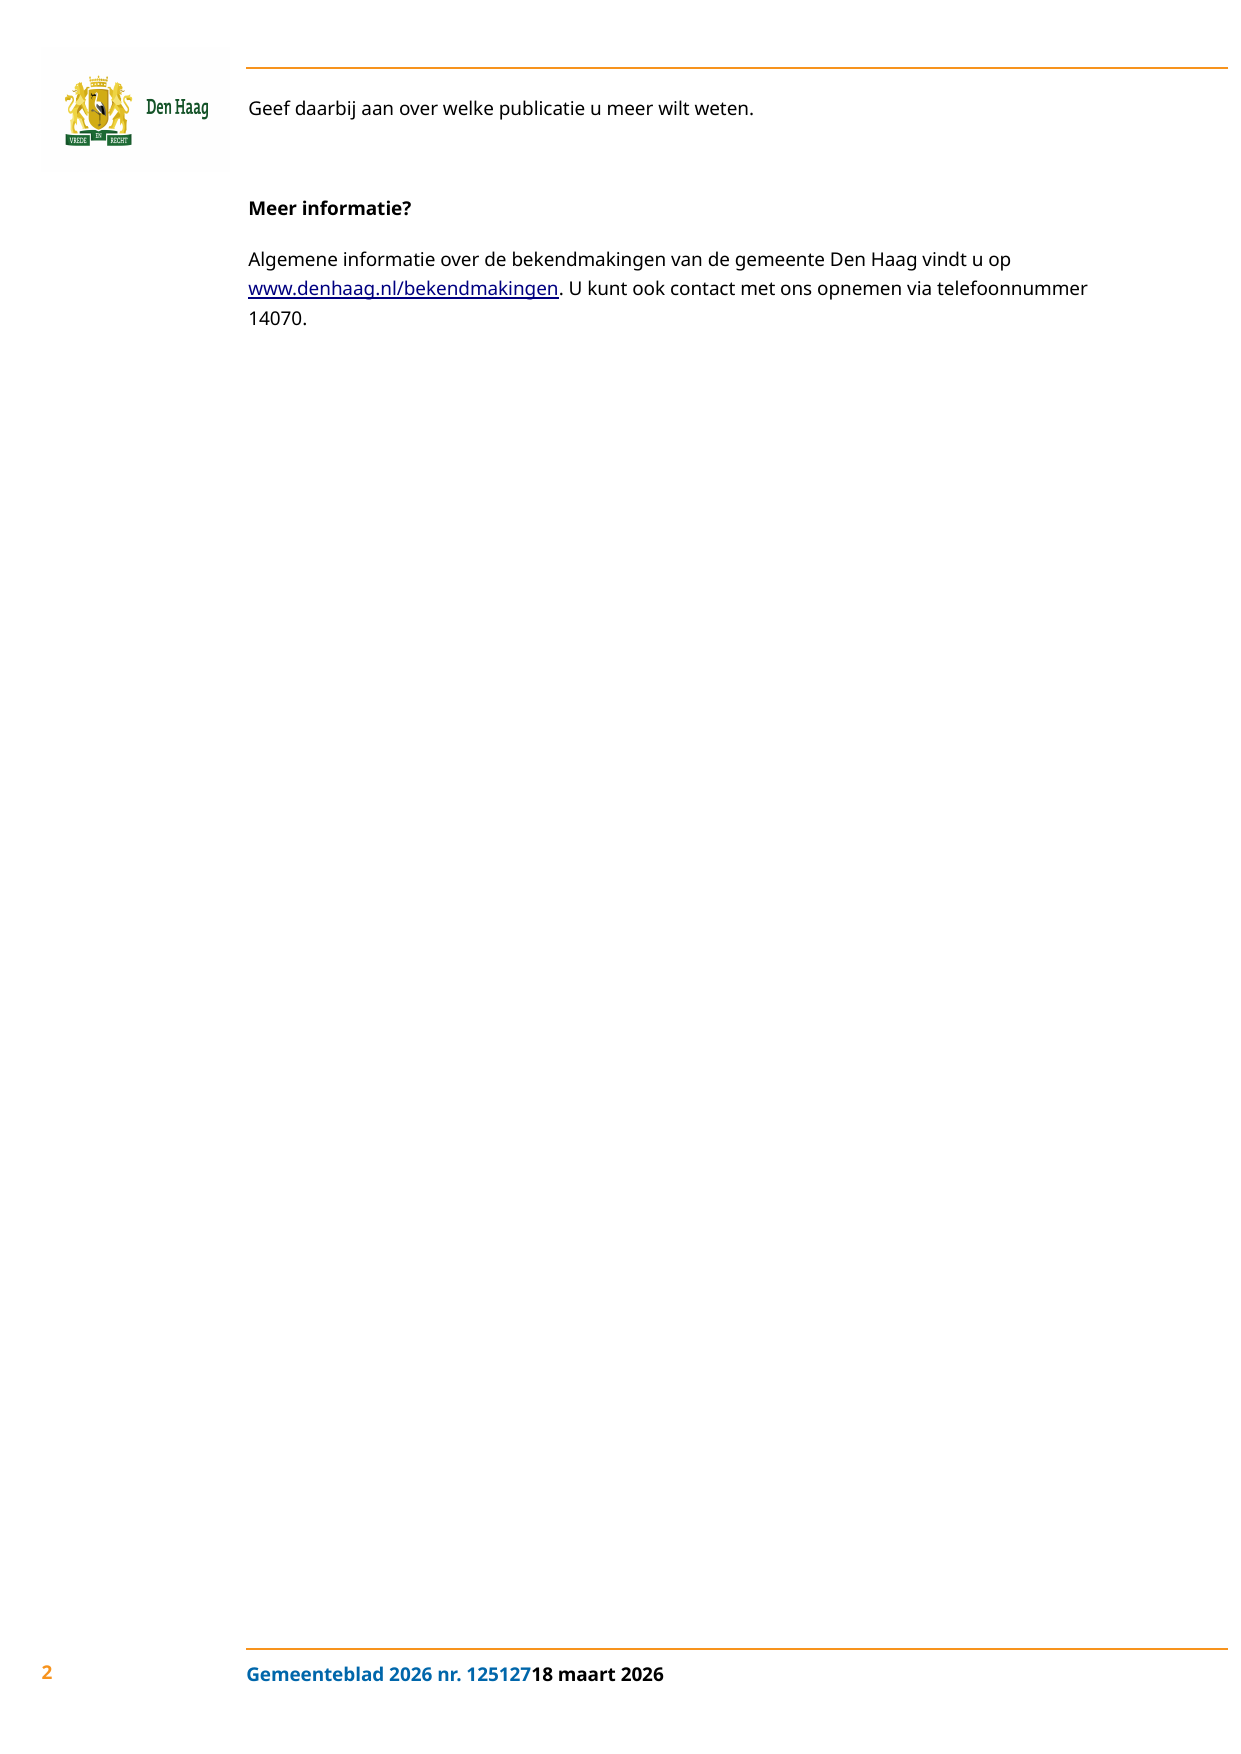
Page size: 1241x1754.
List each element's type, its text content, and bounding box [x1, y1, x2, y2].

picture [41, 47, 231, 172]
text Meer informatie? [248, 196, 1152, 221]
text Algemene informatie over de bekendmakingen van de gemeente Den Haag vindt u op www.denhaag.nl/bekendmakingen. U kunt ook contact met ons opnemen via telefoonnummer 14070. [248, 246, 1152, 331]
text Geef daarbij aan over welke publicatie u meer wilt weten. [248, 95, 1152, 121]
